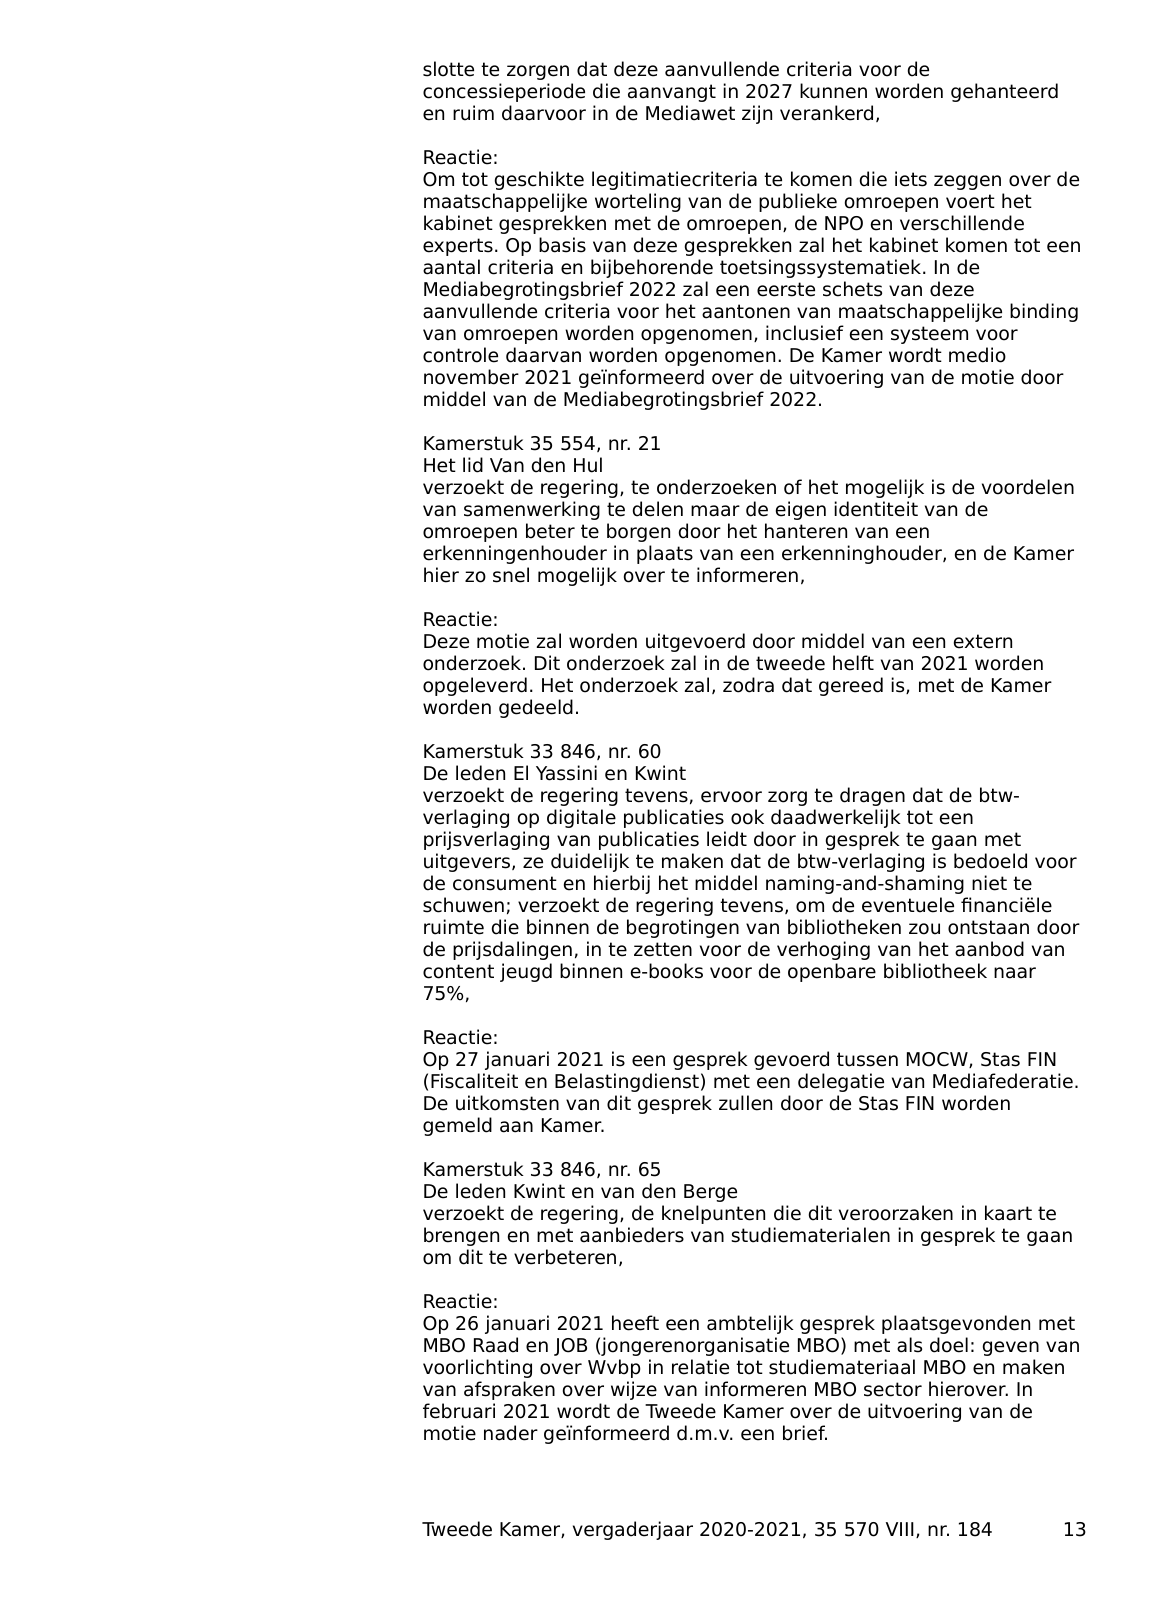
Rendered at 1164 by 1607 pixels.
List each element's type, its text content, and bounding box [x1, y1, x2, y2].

text verzoekt de regering tevens, ervoor zorg te dragen dat de btw-verlaging op digitale publicaties ook daadwerkelijk tot een prijsverlaging van publicaties leidt door in gesprek te gaan met uitgevers, ze duidelijk te maken dat de btw-verlaging is bedoeld voor de consument en hierbij het middel naming-and-shaming niet te schuwen; verzoekt de regering tevens, om de eventuele financiële ruimte die binnen de begrotingen van bibliotheken zou ontstaan door de prijsdalingen, in te zetten voor de verhoging van het aanbod van content jeugd binnen e-books voor de openbare bibliotheek naar 75%, [422, 785, 1087, 1005]
text Reactie: [422, 1291, 1087, 1313]
text Reactie: [422, 609, 1087, 631]
text verzoekt de regering, te onderzoeken of het mogelijk is de voordelen van samenwerking te delen maar de eigen identiteit van de omroepen beter te borgen door het hanteren van een erkenningenhouder in plaats van een erkenninghouder, en de Kamer hier zo snel mogelijk over te informeren, [422, 477, 1087, 587]
text Deze motie zal worden uitgevoerd door middel van een extern onderzoek. Dit onderzoek zal in de tweede helft van 2021 worden opgeleverd. Het onderzoek zal, zodra dat gereed is, met de Kamer worden gedeeld. [422, 631, 1087, 719]
text Kamerstuk 35 554, nr. 21 [422, 433, 1087, 455]
text De leden El Yassini en Kwint [422, 763, 1087, 785]
text Op 26 januari 2021 heeft een ambtelijk gesprek plaatsgevonden met MBO Raad en JOB (jongerenorganisatie MBO) met als doel: geven van voorlichting over Wvbp in relatie tot studiemateriaal MBO en maken van afspraken over wijze van informeren MBO sector hierover. In februari 2021 wordt de Tweede Kamer over de uitvoering van de motie nader geïnformeerd d.m.v. een brief. [422, 1313, 1087, 1445]
text Op 27 januari 2021 is een gesprek gevoerd tussen MOCW, Stas FIN (Fiscaliteit en Belastingdienst) met een delegatie van Mediafederatie. De uitkomsten van dit gesprek zullen door de Stas FIN worden gemeld aan Kamer. [422, 1049, 1087, 1137]
text verzoekt de regering, de knelpunten die dit veroorzaken in kaart te brengen en met aanbieders van studiematerialen in gesprek te gaan om dit te verbeteren, [422, 1203, 1087, 1269]
text Reactie: [422, 1027, 1087, 1049]
text Om tot geschikte legitimatiecriteria te komen die iets zeggen over de maatschappelijke worteling van de publieke omroepen voert het kabinet gesprekken met de omroepen, de NPO en verschillende experts. Op basis van deze gesprekken zal het kabinet komen tot een aantal criteria en bijbehorende toetsingssystematiek. In de Mediabegrotingsbrief 2022 zal een eerste schets van deze aanvullende criteria voor het aantonen van maatschappelijke binding van omroepen worden opgenomen, inclusief een systeem voor controle daarvan worden opgenomen. De Kamer wordt medio november 2021 geïnformeerd over de uitvoering van de motie door middel van de Mediabegrotingsbrief 2022. [422, 169, 1087, 411]
text Kamerstuk 33 846, nr. 65 [422, 1159, 1087, 1181]
text Reactie: [422, 147, 1087, 169]
text De leden Kwint en van den Berge [422, 1181, 1087, 1203]
text Kamerstuk 33 846, nr. 60 [422, 741, 1087, 763]
text Het lid Van den Hul [422, 455, 1087, 477]
text slotte te zorgen dat deze aanvullende criteria voor de concessieperiode die aanvangt in 2027 kunnen worden gehanteerd en ruim daarvoor in de Mediawet zijn verankerd, [422, 59, 1087, 125]
